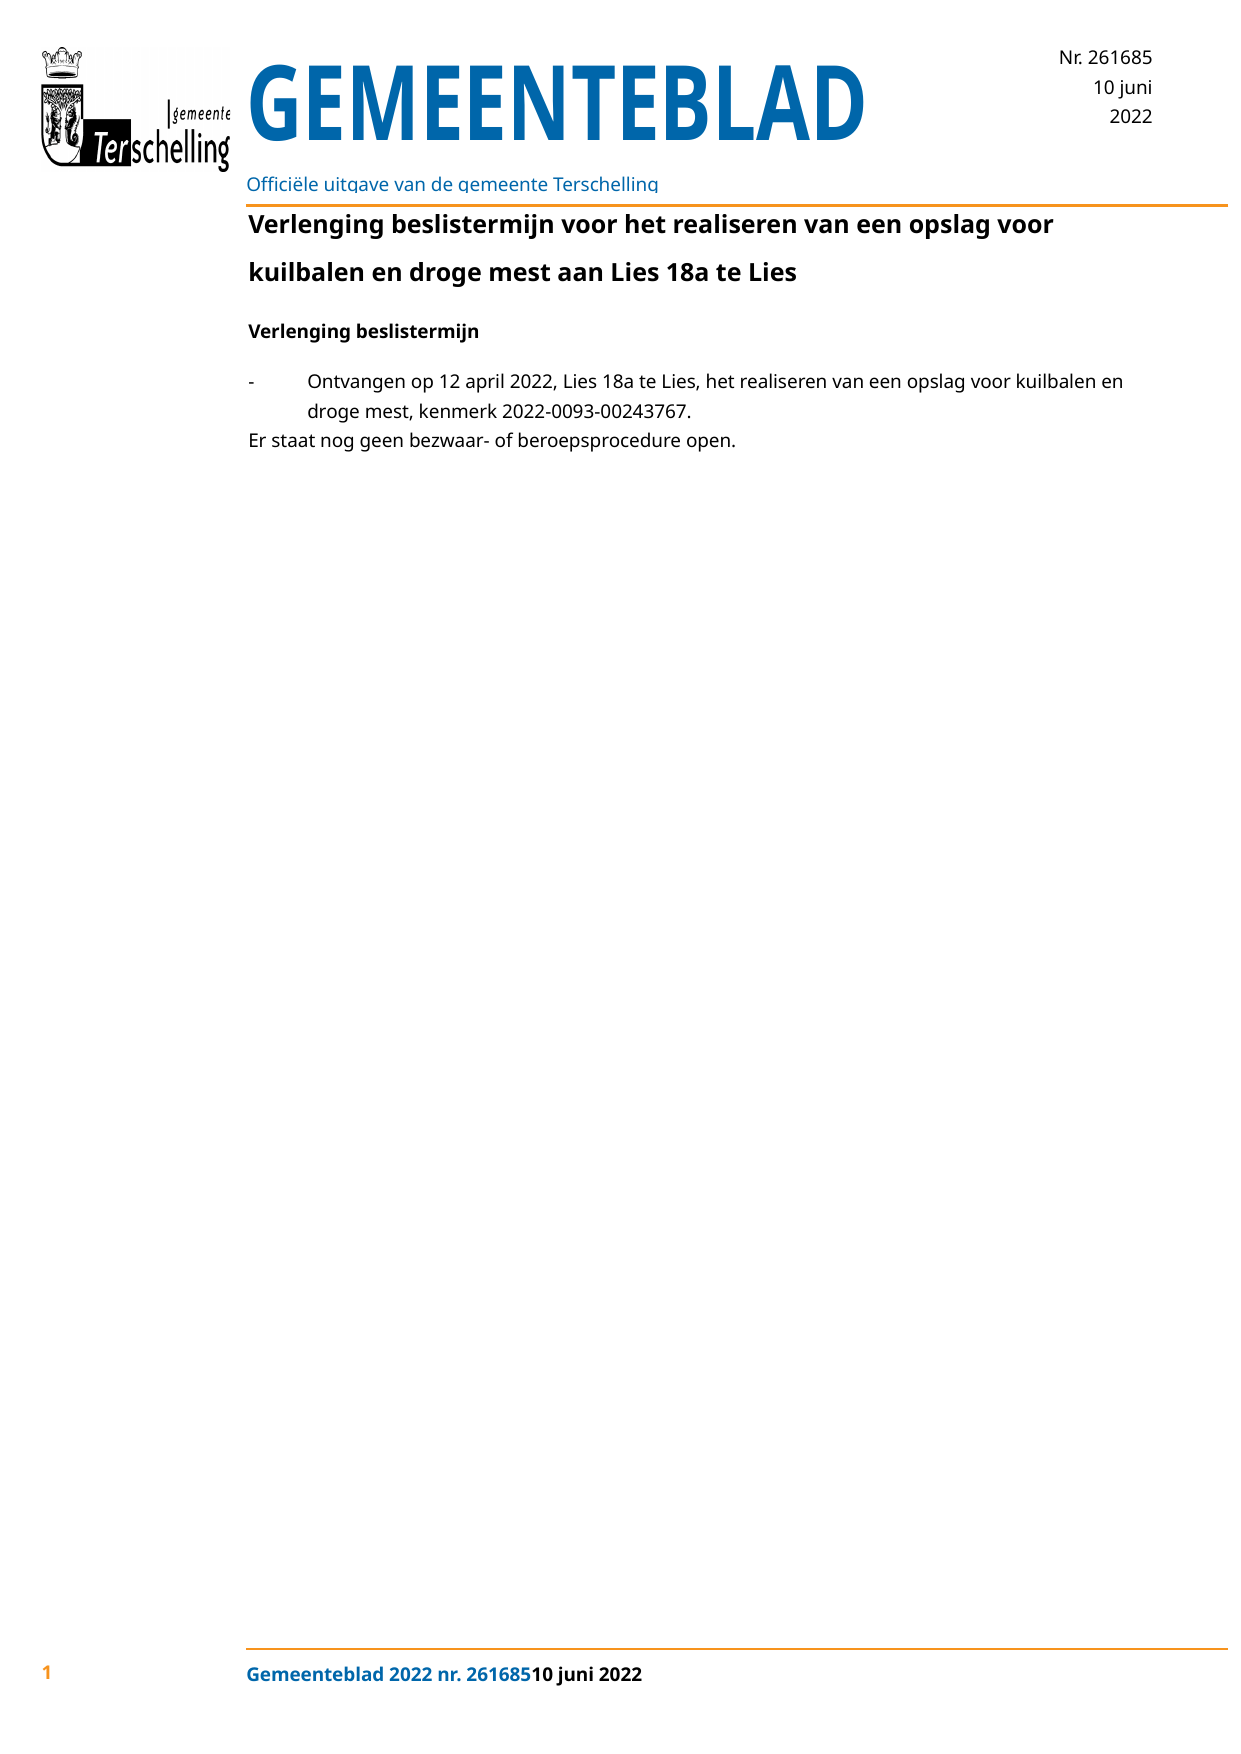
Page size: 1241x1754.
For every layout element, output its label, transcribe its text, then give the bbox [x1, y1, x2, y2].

picture [41, 47, 231, 172]
text Verlenging beslistermijn voor het realiseren van een opslag voor kuilbalen en droge mest aan Lies 18a te Lies [248, 207, 1152, 288]
list Ontvangen op 12 april 2022, Lies 18a te Lies, het realiseren van een opslag voor kuilbalen en droge mest, kenmerk 2022-0093-00243767. [248, 368, 1152, 424]
text Er staat nog geen bezwaar- of beroepsprocedure open. [248, 427, 1152, 453]
text Verlenging beslistermijn [248, 318, 1152, 344]
